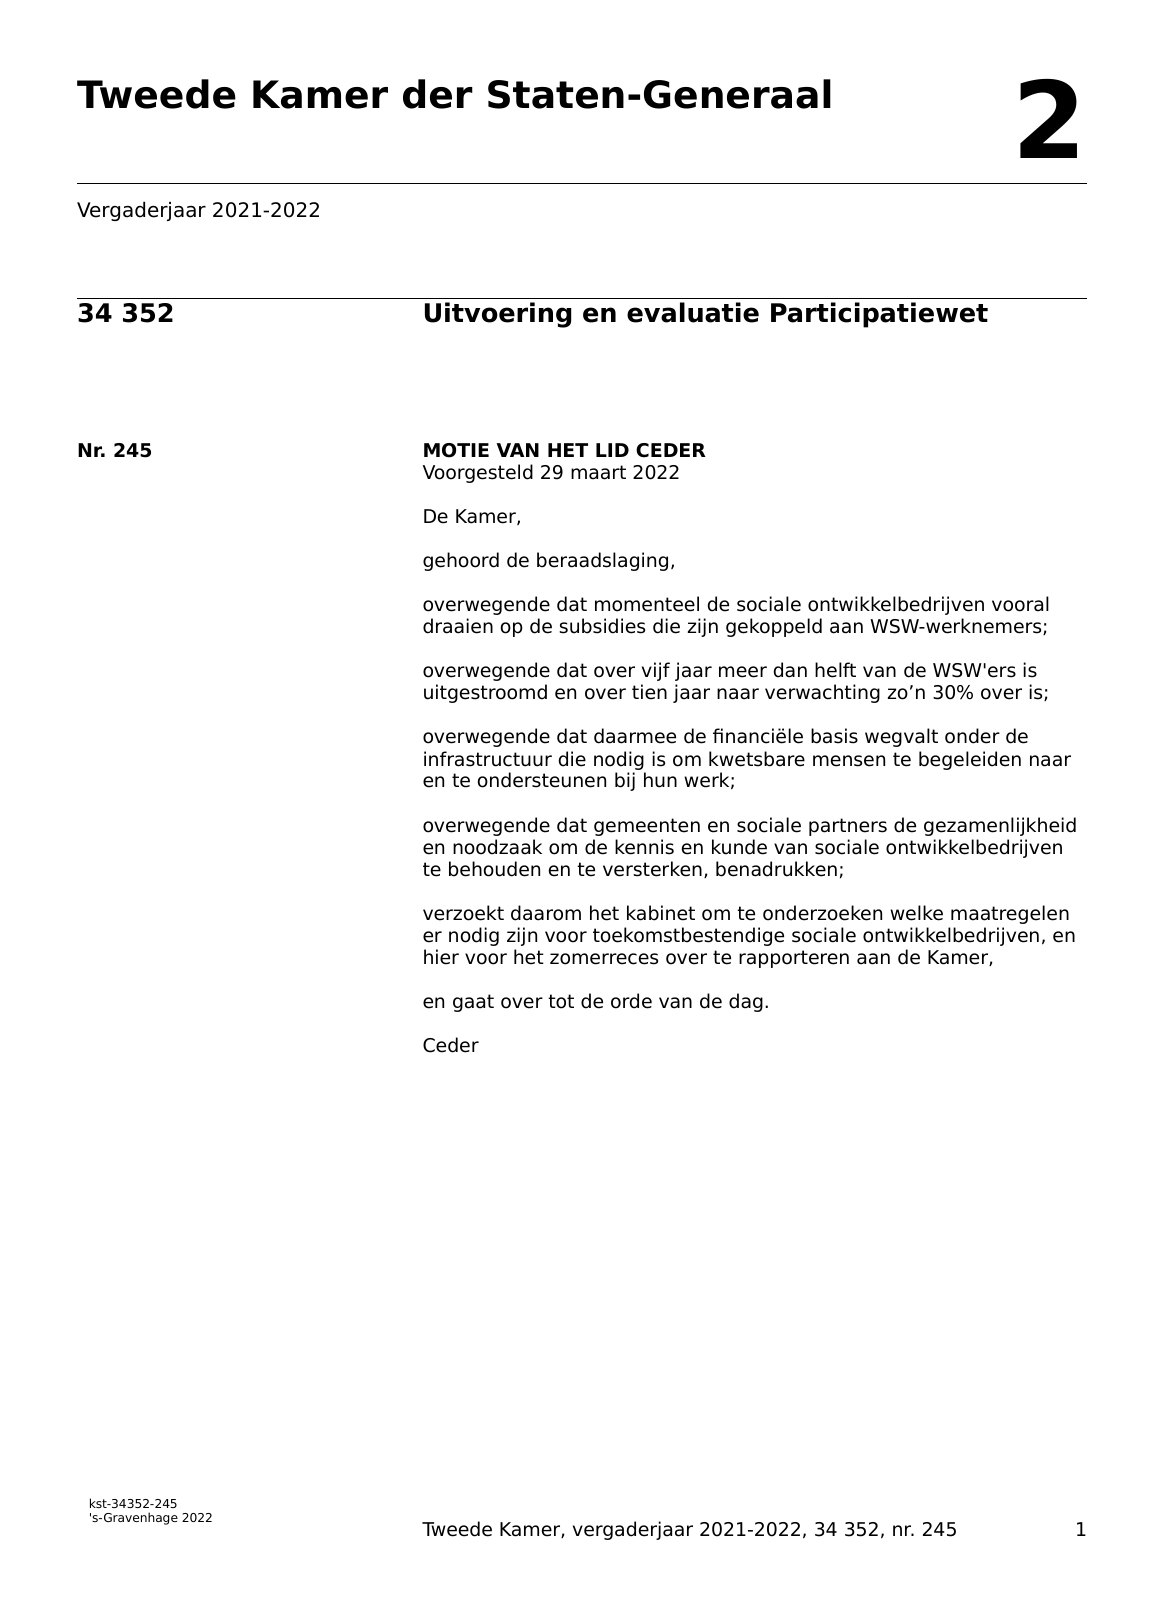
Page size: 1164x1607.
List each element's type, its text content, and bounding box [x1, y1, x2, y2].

text overwegende dat gemeenten en sociale partners de gezamenlijkheid en noodzaak om de kennis en kunde van sociale ontwikkelbedrijven te behouden en te versterken, benadrukken; [422, 814, 1087, 881]
text Ceder [422, 1035, 1087, 1057]
subtitle Nr. 245 MOTIE VAN HET LID CEDER [77, 440, 1087, 462]
text overwegende dat momenteel de sociale ontwikkelbedrijven vooral draaien op de subsidies die zijn gekoppeld aan WSW-werknemers; [422, 594, 1087, 638]
table_header 2 [886, 59, 1087, 183]
text verzoekt daarom het kabinet om te onderzoeken welke maatregelen er nodig zijn voor toekomstbestendige sociale ontwikkelbedrijven, en hier voor het zomerreces over te rapporteren aan de Kamer, [422, 903, 1087, 969]
text gehoord de beraadslaging, [422, 550, 1087, 572]
text overwegende dat daarmee de financiële basis wegvalt onder de infrastructuur die nodig is om kwetsbare mensen te begeleiden naar en te ondersteunen bij hun werk; [422, 726, 1087, 792]
text 's-Gravenhage 2022 [88, 1511, 323, 1525]
table_cell Vergaderjaar 2021-2022 [77, 184, 1087, 298]
text De Kamer, [422, 506, 1087, 528]
text Voorgesteld 29 maart 2022 [422, 462, 1087, 484]
text en gaat over tot de orde van de dag. [422, 991, 1087, 1013]
subtitle 34 352 Uitvoering en evaluatie Participatiewet [77, 299, 1087, 329]
text kst-34352-245 [88, 1497, 323, 1511]
text overwegende dat over vijf jaar meer dan helft van de WSW'ers is uitgestroomd en over tien jaar naar verwachting zo’n 30% over is; [422, 660, 1087, 704]
table_header Tweede Kamer der Staten-Generaal [77, 59, 886, 183]
